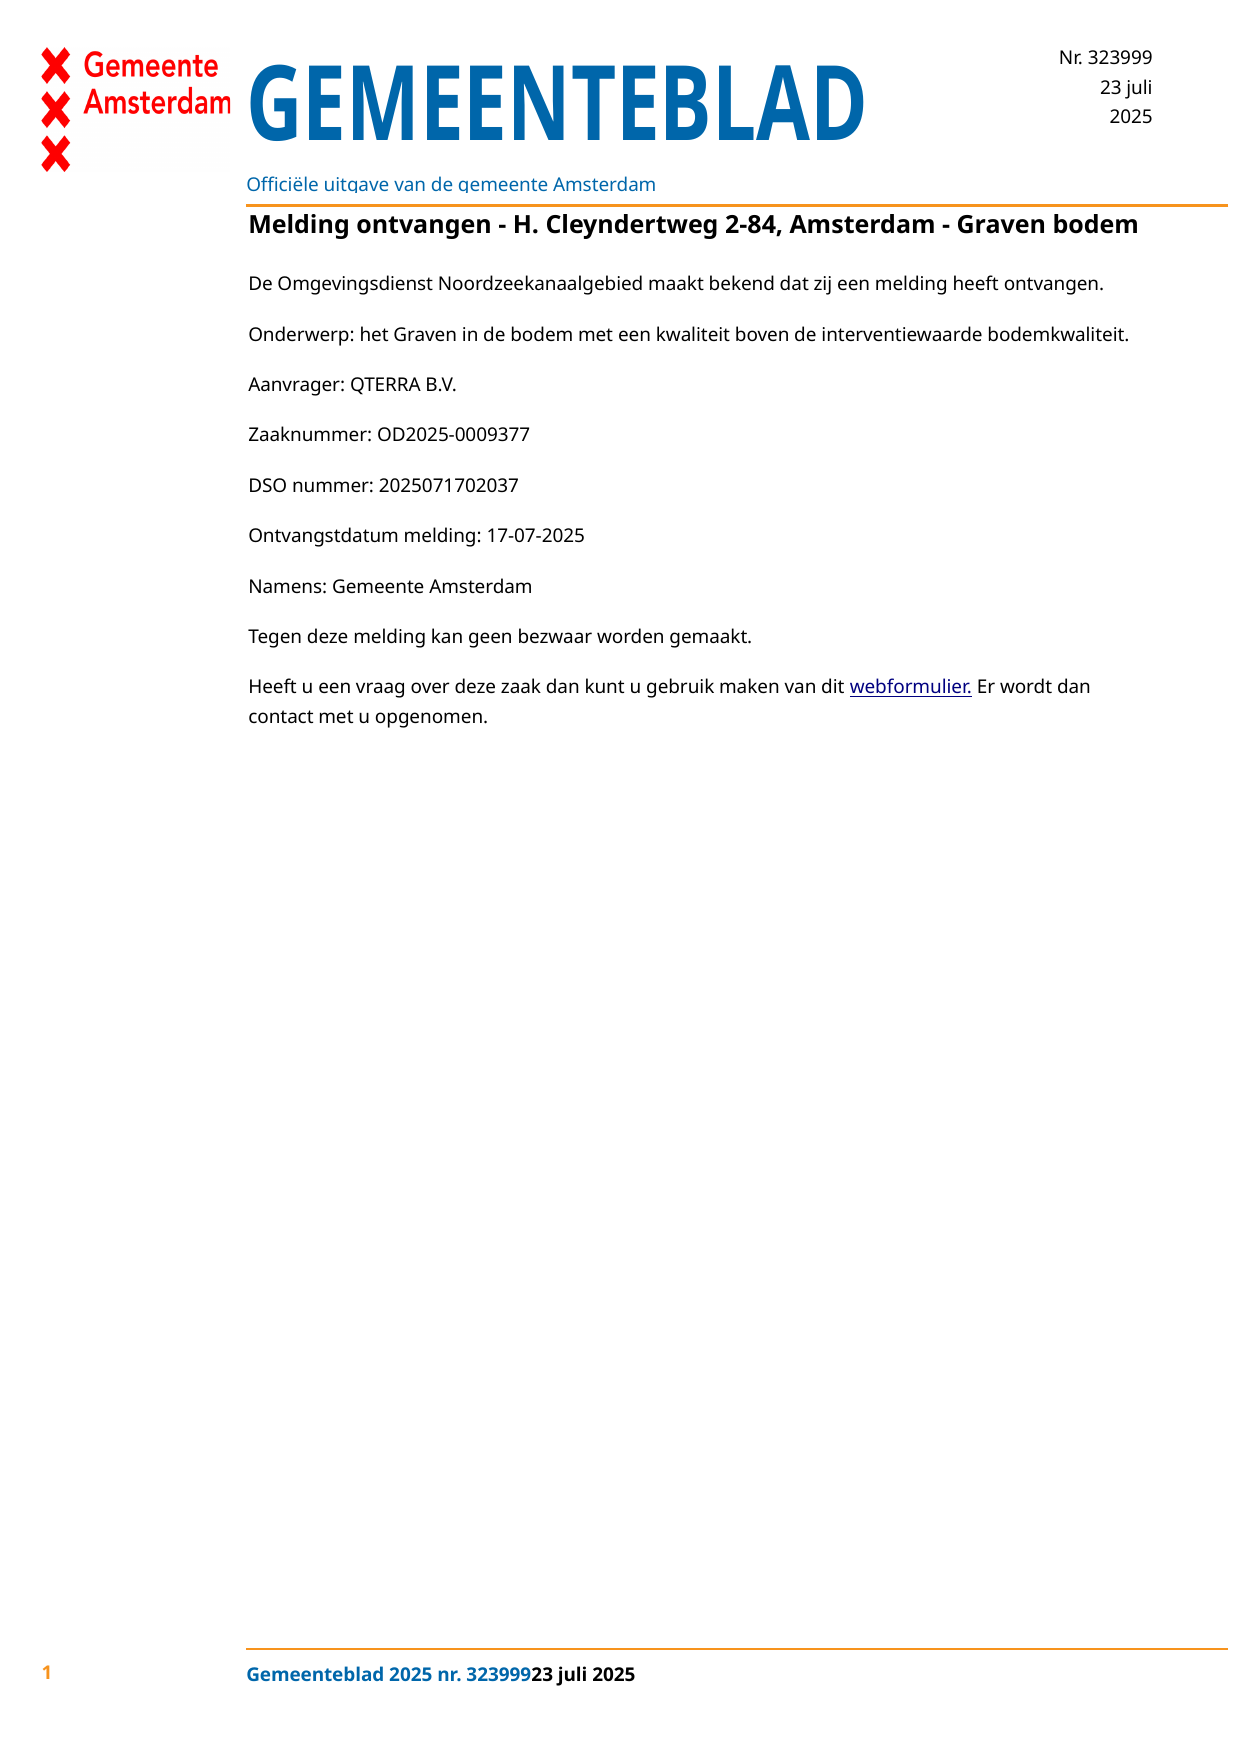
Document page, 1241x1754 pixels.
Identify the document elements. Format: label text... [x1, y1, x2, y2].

text Onderwerp: het Graven in de bodem met een kwaliteit boven de interventiewaarde bodemkwaliteit. [248, 321, 1152, 346]
picture [41, 47, 231, 172]
text De Omgevingsdienst Noordzeekanaalgebied maakt bekend dat zij een melding heeft ontvangen. [248, 270, 1152, 296]
text Namens: Gemeente Amsterdam [248, 573, 1152, 598]
text Zaaknummer: OD2025-0009377 [248, 422, 1152, 447]
text Melding ontvangen - H. Cleyndertweg 2-84, Amsterdam - Graven bodem [248, 207, 1152, 241]
text DSO nummer: 2025071702037 [248, 472, 1152, 498]
text Ontvangstdatum melding: 17-07-2025 [248, 522, 1152, 548]
text Heeft u een vraag over deze zaak dan kunt u gebruik maken van dit webformulier. Er wordt dan contact met u opgenomen. [248, 674, 1152, 729]
text Tegen deze melding kan geen bezwaar worden gemaakt. [248, 623, 1152, 649]
text Aanvrager: QTERRA B.V. [248, 371, 1152, 397]
